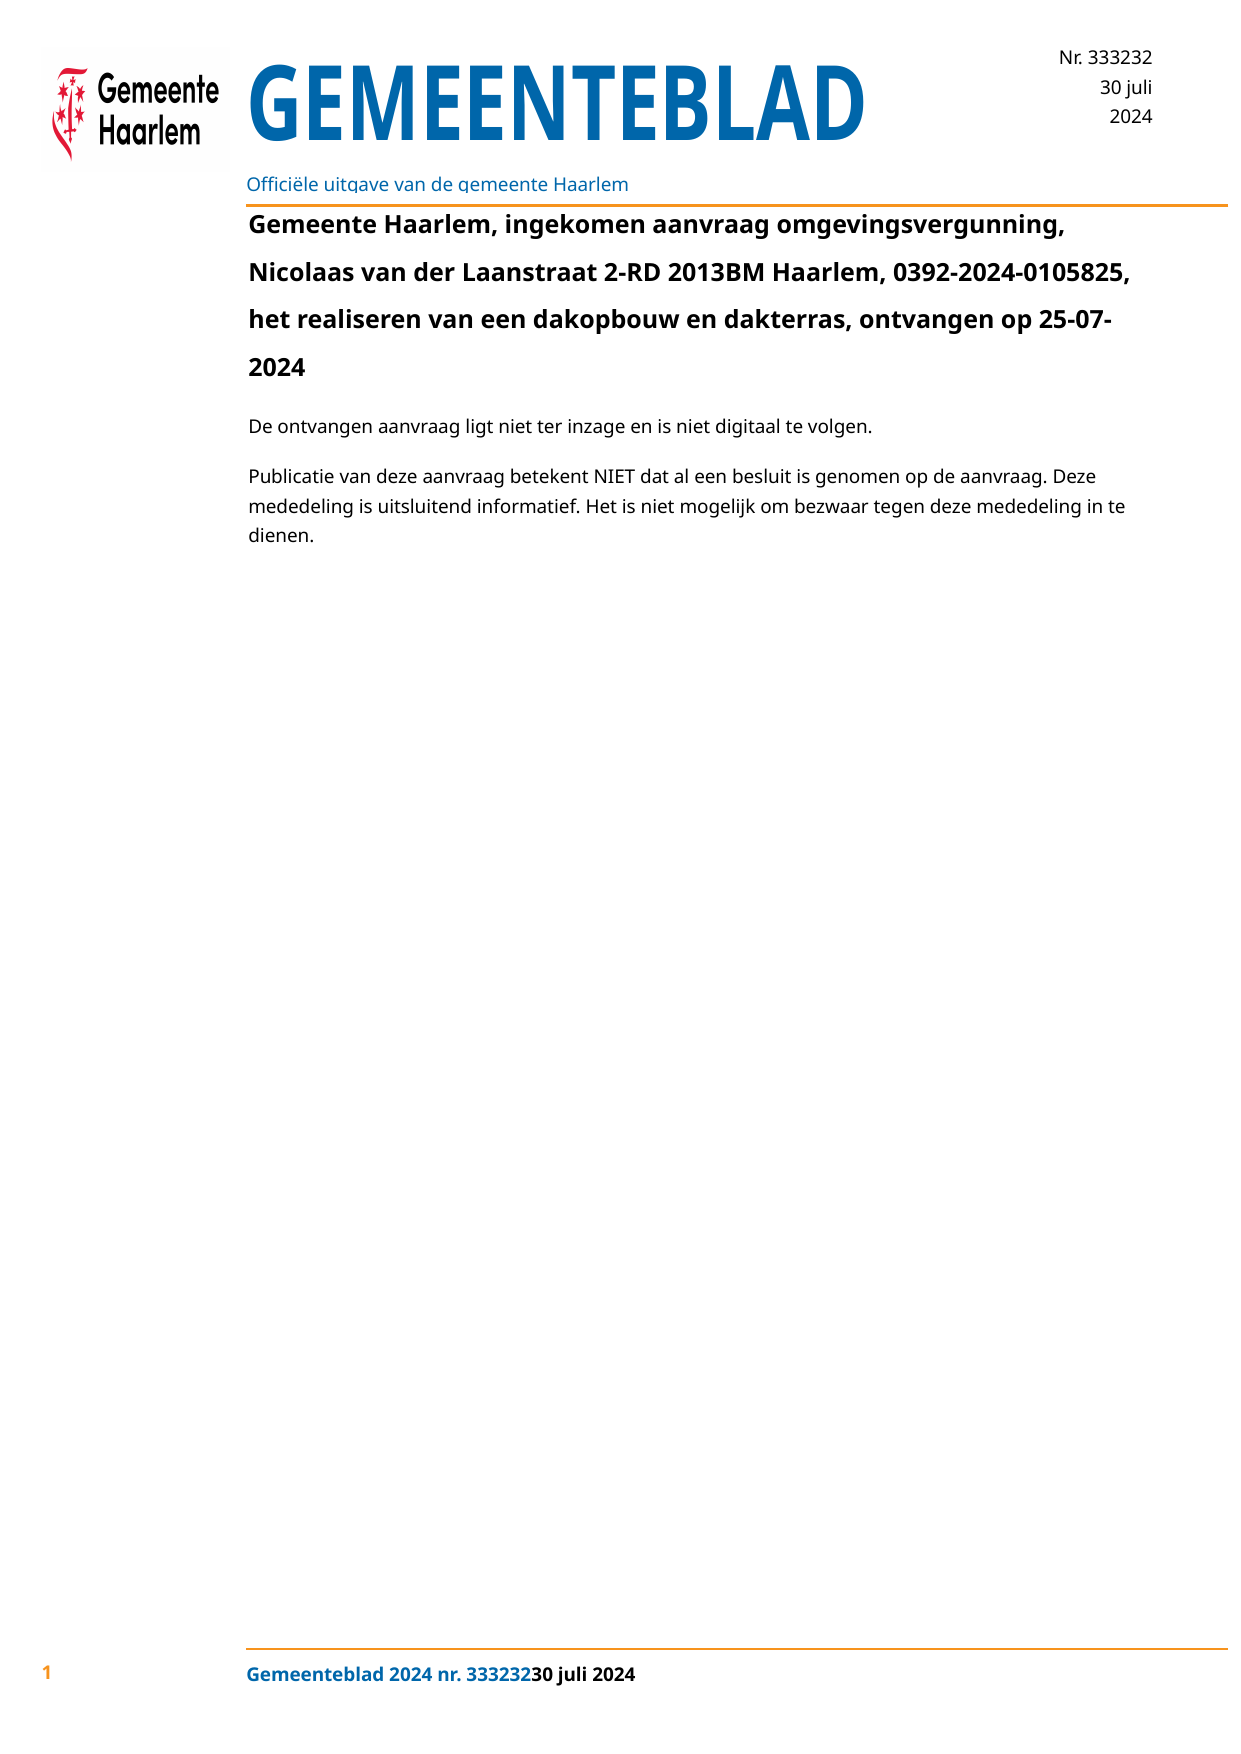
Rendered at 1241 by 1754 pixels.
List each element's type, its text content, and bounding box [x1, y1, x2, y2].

text Gemeente Haarlem, ingekomen aanvraag omgevingsvergunning, Nicolaas van der Laanstraat 2-RD 2013BM Haarlem, 0392-2024-0105825, het realiseren van een dakopbouw en dakterras, ontvangen op 25-07-2024 [248, 207, 1152, 384]
text Publicatie van deze aanvraag betekent NIET dat al een besluit is genomen op de aanvraag. Deze mededeling is uitsluitend informatief. Het is niet mogelijk om bezwaar tegen deze mededeling in te dienen. [248, 463, 1152, 548]
picture [41, 47, 231, 172]
text De ontvangen aanvraag ligt niet ter inzage en is niet digitaal te volgen. [248, 413, 1152, 439]
